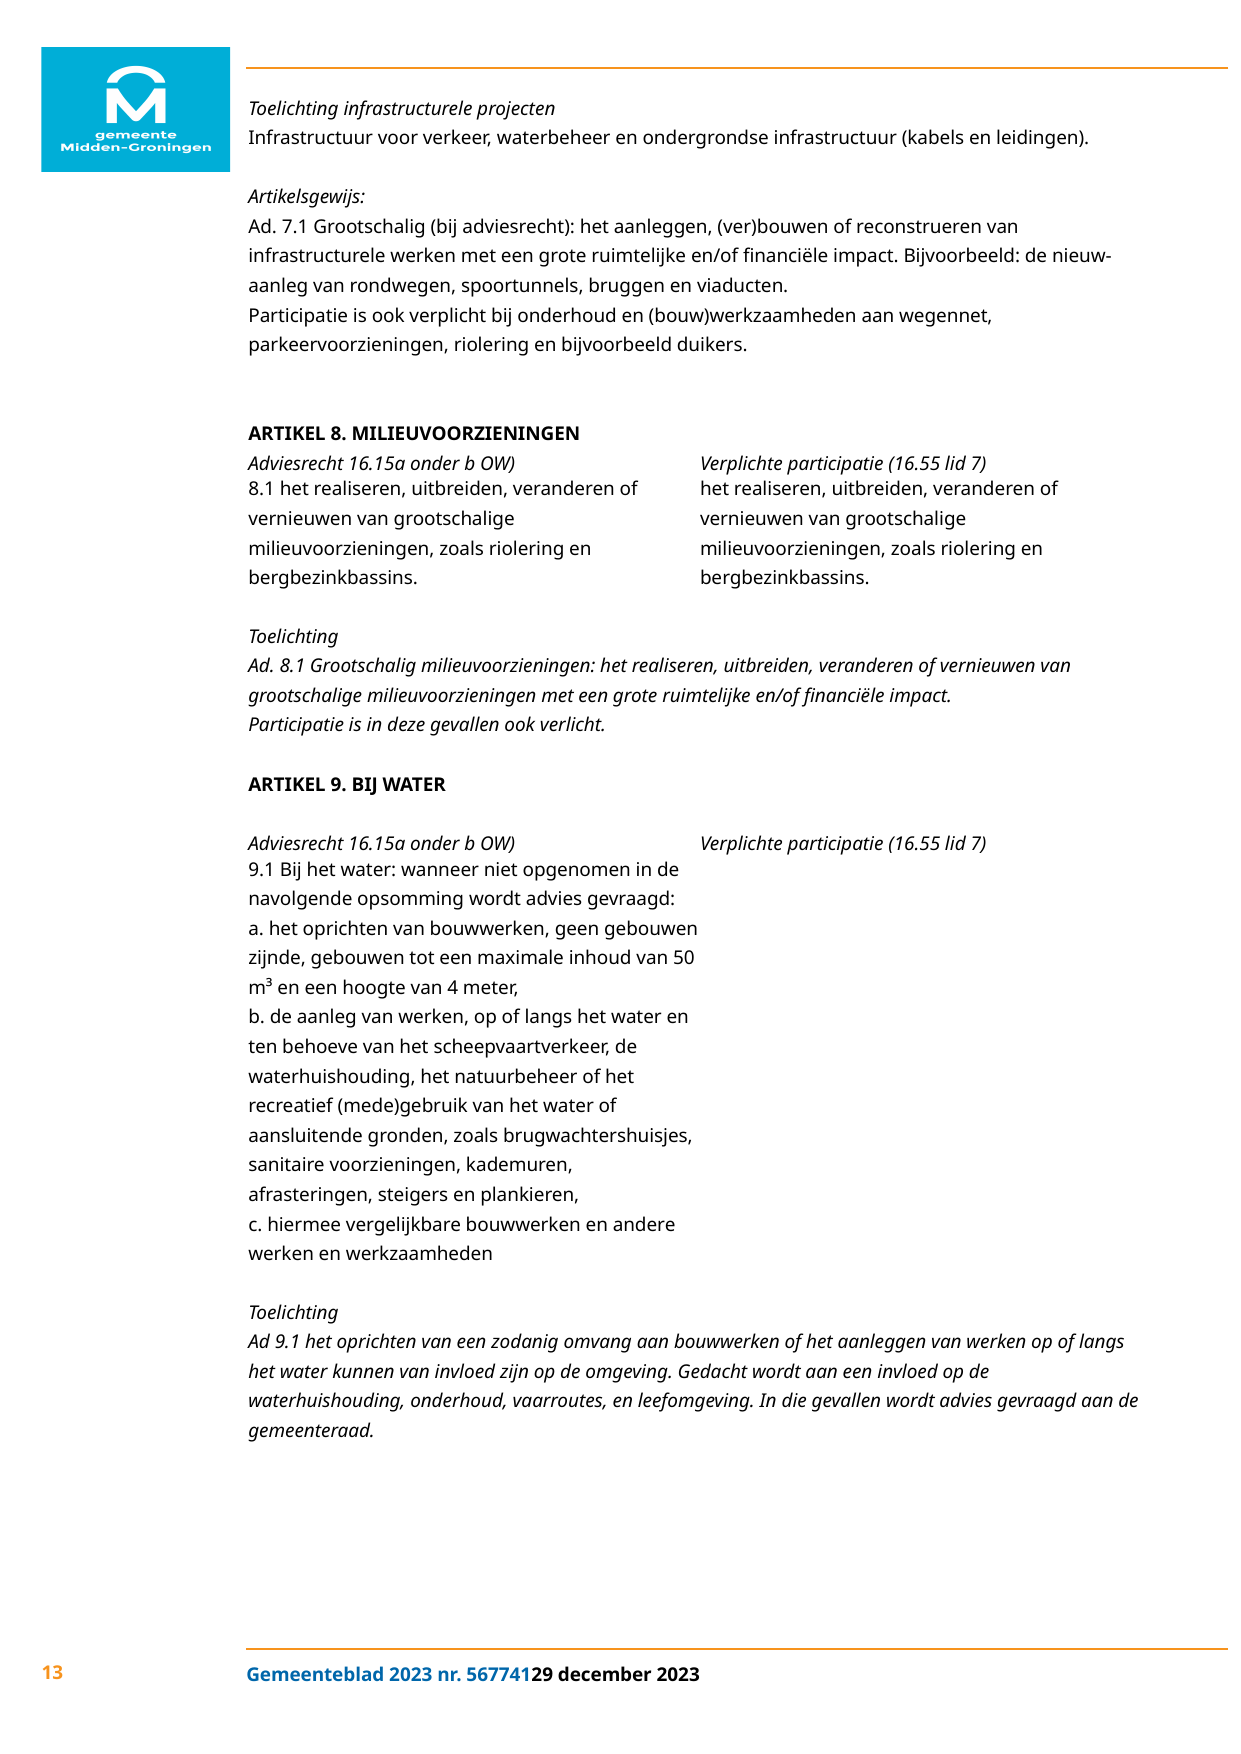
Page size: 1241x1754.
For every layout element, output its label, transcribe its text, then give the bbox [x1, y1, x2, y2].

picture [108, 66, 164, 82]
table_header Adviesrecht 16.15a onder b OW) [248, 830, 700, 856]
table_header Adviesrecht 16.15a onder b OW) [248, 450, 700, 476]
text Participatie is in deze gevallen ook verlicht. [248, 712, 1152, 737]
text Toelichting [248, 623, 1152, 649]
text Participatie is ook verplicht bij onderhoud en (bouw)werkzaamheden aan wegennet, parkeervoorzieningen, riolering en bijvoorbeeld duikers. [248, 302, 1152, 357]
text Ad 9.1 het oprichten van een zodanig omvang aan bouwwerken of het aanleggen van werken op of langs het water kunnen van invloed zijn op de omgeving. Gedacht wordt aan een invloed op de waterhuishouding, onderhoud, vaarroutes, en leefomgeving. In die gevallen wordt advies gevraagd aan de gemeenteraad. [248, 1328, 1152, 1443]
picture [107, 89, 165, 122]
table_header Verplichte participatie (16.55 lid 7) [700, 830, 1152, 856]
text ARTIKEL 8. MILIEUVOORZIENINGEN [248, 420, 1152, 446]
table_cell [700, 856, 1152, 1266]
text Ad. 7.1 Grootschalig (bij adviesrecht): het aanleggen, (ver)bouwen of reconstrueren van infrastructurele werken met een grote ruimtelijke en/of financiële impact. Bijvoorbeeld: de nieuw-aanleg van rondwegen, spoortunnels, bruggen en viaducten. [248, 213, 1152, 298]
table_header Verplichte participatie (16.55 lid 7) [700, 450, 1152, 476]
text Ad. 8.1 Grootschalig milieuvoorzieningen: het realiseren, uitbreiden, veranderen of vernieuwen van grootschalige milieuvoorzieningen met een grote ruimtelijke en/of financiële impact. [248, 652, 1152, 708]
text Toelichting infrastructurele projecten [248, 95, 1152, 121]
text Infrastructuur voor verkeer, waterbeheer en ondergrondse infrastructuur (kabels en leidingen). [248, 124, 1152, 150]
table_cell 9.1 Bij het water: wanneer niet opgenomen in de navolgende opsomming wordt advies gevraagd: a. het oprichten van bouwwerken, geen gebouwen zijnde, gebouwen tot een maximale inhoud van 50 m³ en een hoogte van 4 meter, b. de aanleg van werken, op of langs het water en ten behoeve van het scheepvaartverkeer, de waterhuishouding, het natuurbeheer of het recreatief (mede)gebruik van het water of aansluitende gronden, zoals brugwachtershuisjes, sanitaire voorzieningen, kademuren, afrasteringen, steigers en plankieren, c. hiermee vergelijkbare bouwwerken en andere werken en werkzaamheden [248, 856, 700, 1266]
table_cell het realiseren, uitbreiden, veranderen of vernieuwen van grootschalige milieuvoorzieningen, zoals riolering en bergbezinkbassins. [700, 476, 1152, 590]
text ARTIKEL 9. BIJ WATER [248, 771, 1152, 797]
text Toelichting [248, 1299, 1152, 1325]
text Artikelsgewijs: [248, 183, 1152, 209]
picture [184, 146, 190, 153]
table_cell 8.1 het realiseren, uitbreiden, veranderen of vernieuwen van grootschalige milieuvoorzieningen, zoals riolering en bergbezinkbassins. [248, 476, 700, 590]
